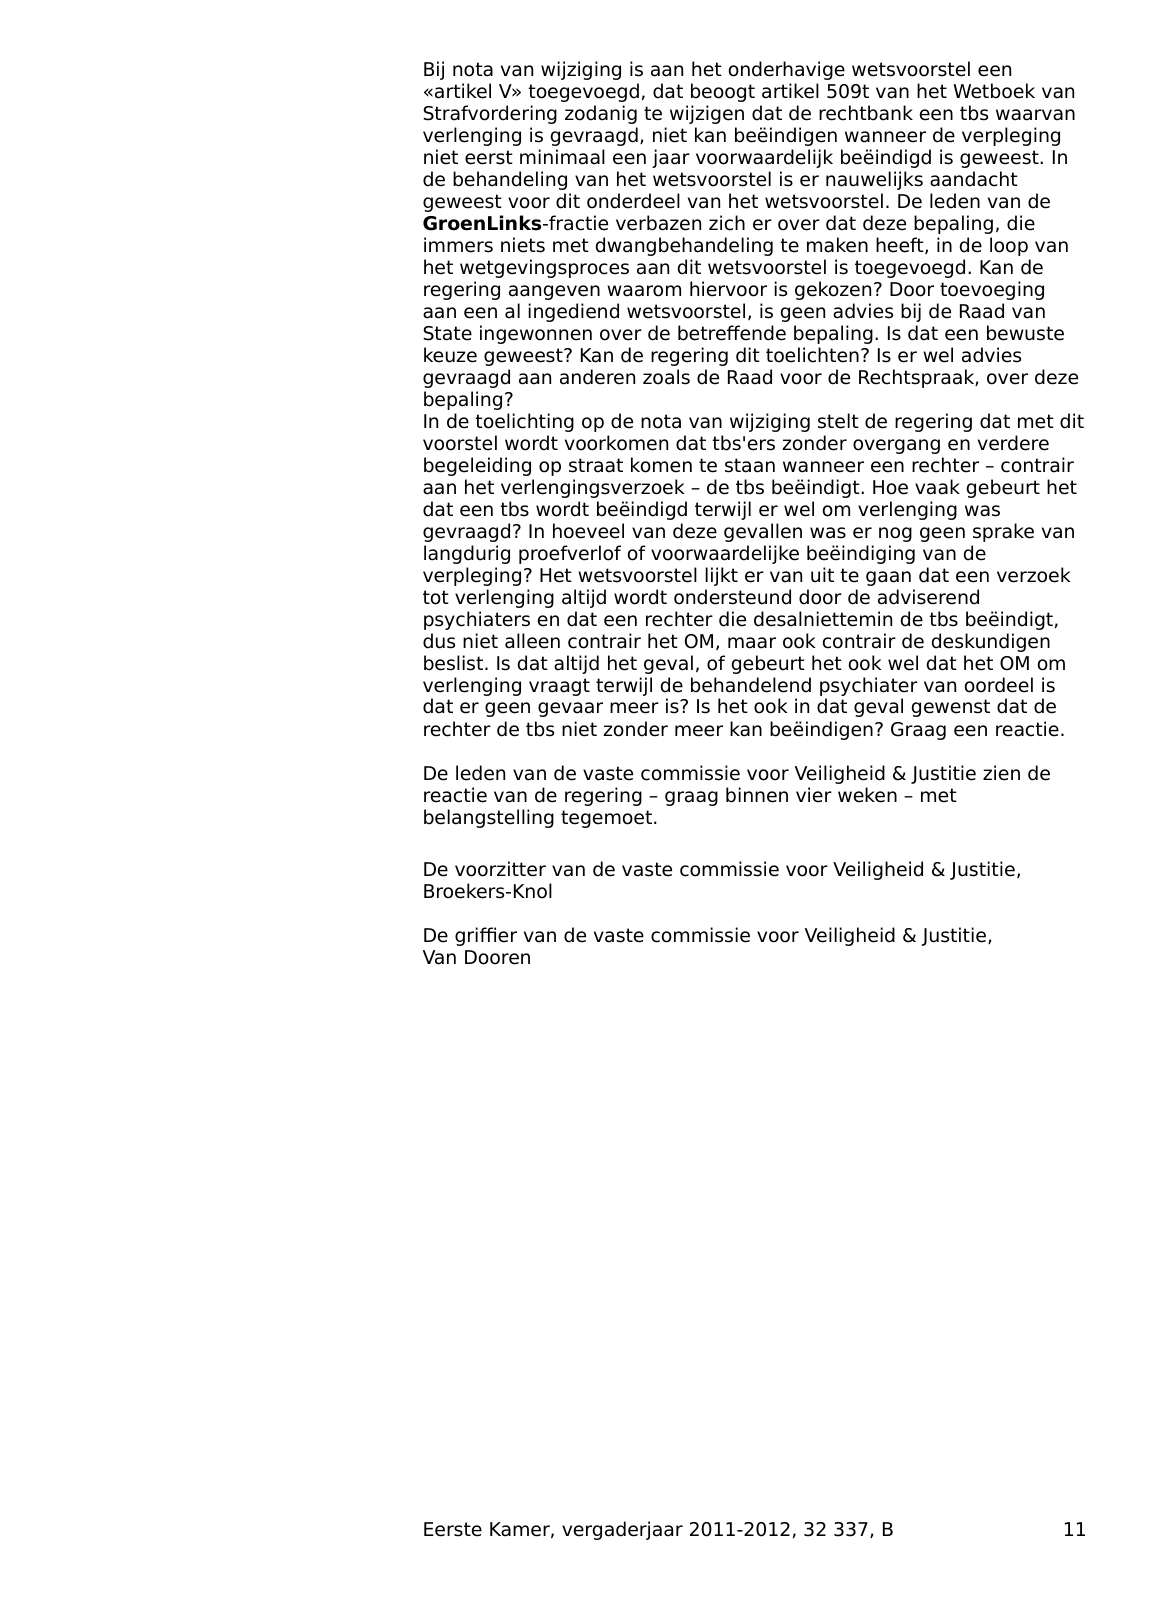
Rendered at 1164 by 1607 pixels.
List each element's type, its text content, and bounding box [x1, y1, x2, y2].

text De leden van de vaste commissie voor Veiligheid & Justitie zien de reactie van de regering – graag binnen vier weken – met belangstelling tegemoet. [422, 763, 1087, 828]
text In de toelichting op de nota van wijziging stelt de regering dat met dit voorstel wordt voorkomen dat tbs'ers zonder overgang en verdere begeleiding op straat komen te staan wanneer een rechter – contrair aan het verlengingsverzoek – de tbs beëindigt. Hoe vaak gebeurt het dat een tbs wordt beëindigd terwijl er wel om verlenging was gevraagd? In hoeveel van deze gevallen was er nog geen sprake van langdurig proefverlof of voorwaardelijke beëindiging van de verpleging? Het wetsvoorstel lijkt er van uit te gaan dat een verzoek tot verlenging altijd wordt ondersteund door de adviserend psychiaters en dat een rechter die desalniettemin de tbs beëindigt, dus niet alleen contrair het OM, maar ook contrair de deskundigen beslist. Is dat altijd het geval, of gebeurt het ook wel dat het OM om verlenging vraagt terwijl de behandelend psychiater van oordeel is dat er geen gevaar meer is? Is het ook in dat geval gewenst dat de rechter de tbs niet zonder meer kan beëindigen? Graag een reactie. [422, 411, 1087, 740]
text De griffier van de vaste commissie voor Veiligheid & Justitie, Van Dooren [422, 925, 1087, 969]
text De voorzitter van de vaste commissie voor Veiligheid & Justitie, Broekers-Knol [422, 858, 1087, 902]
text Bij nota van wijziging is aan het onderhavige wetsvoorstel een «artikel V» toegevoegd, dat beoogt artikel 509t van het Wetboek van Strafvordering zodanig te wijzigen dat de rechtbank een tbs waarvan verlenging is gevraagd, niet kan beëindigen wanneer de verpleging niet eerst minimaal een jaar voorwaardelijk beëindigd is geweest. In de behandeling van het wetsvoorstel is er nauwelijks aandacht geweest voor dit onderdeel van het wetsvoorstel. De leden van de GroenLinks-fractie verbazen zich er over dat deze bepaling, die immers niets met dwangbehandeling te maken heeft, in de loop van het wetgevingsproces aan dit wetsvoorstel is toegevoegd. Kan de regering aangeven waarom hiervoor is gekozen? Door toevoeging aan een al ingediend wetsvoorstel, is geen advies bij de Raad van State ingewonnen over de betreffende bepaling. Is dat een bewuste keuze geweest? Kan de regering dit toelichten? Is er wel advies gevraagd aan anderen zoals de Raad voor de Rechtspraak, over deze bepaling? [422, 59, 1087, 411]
